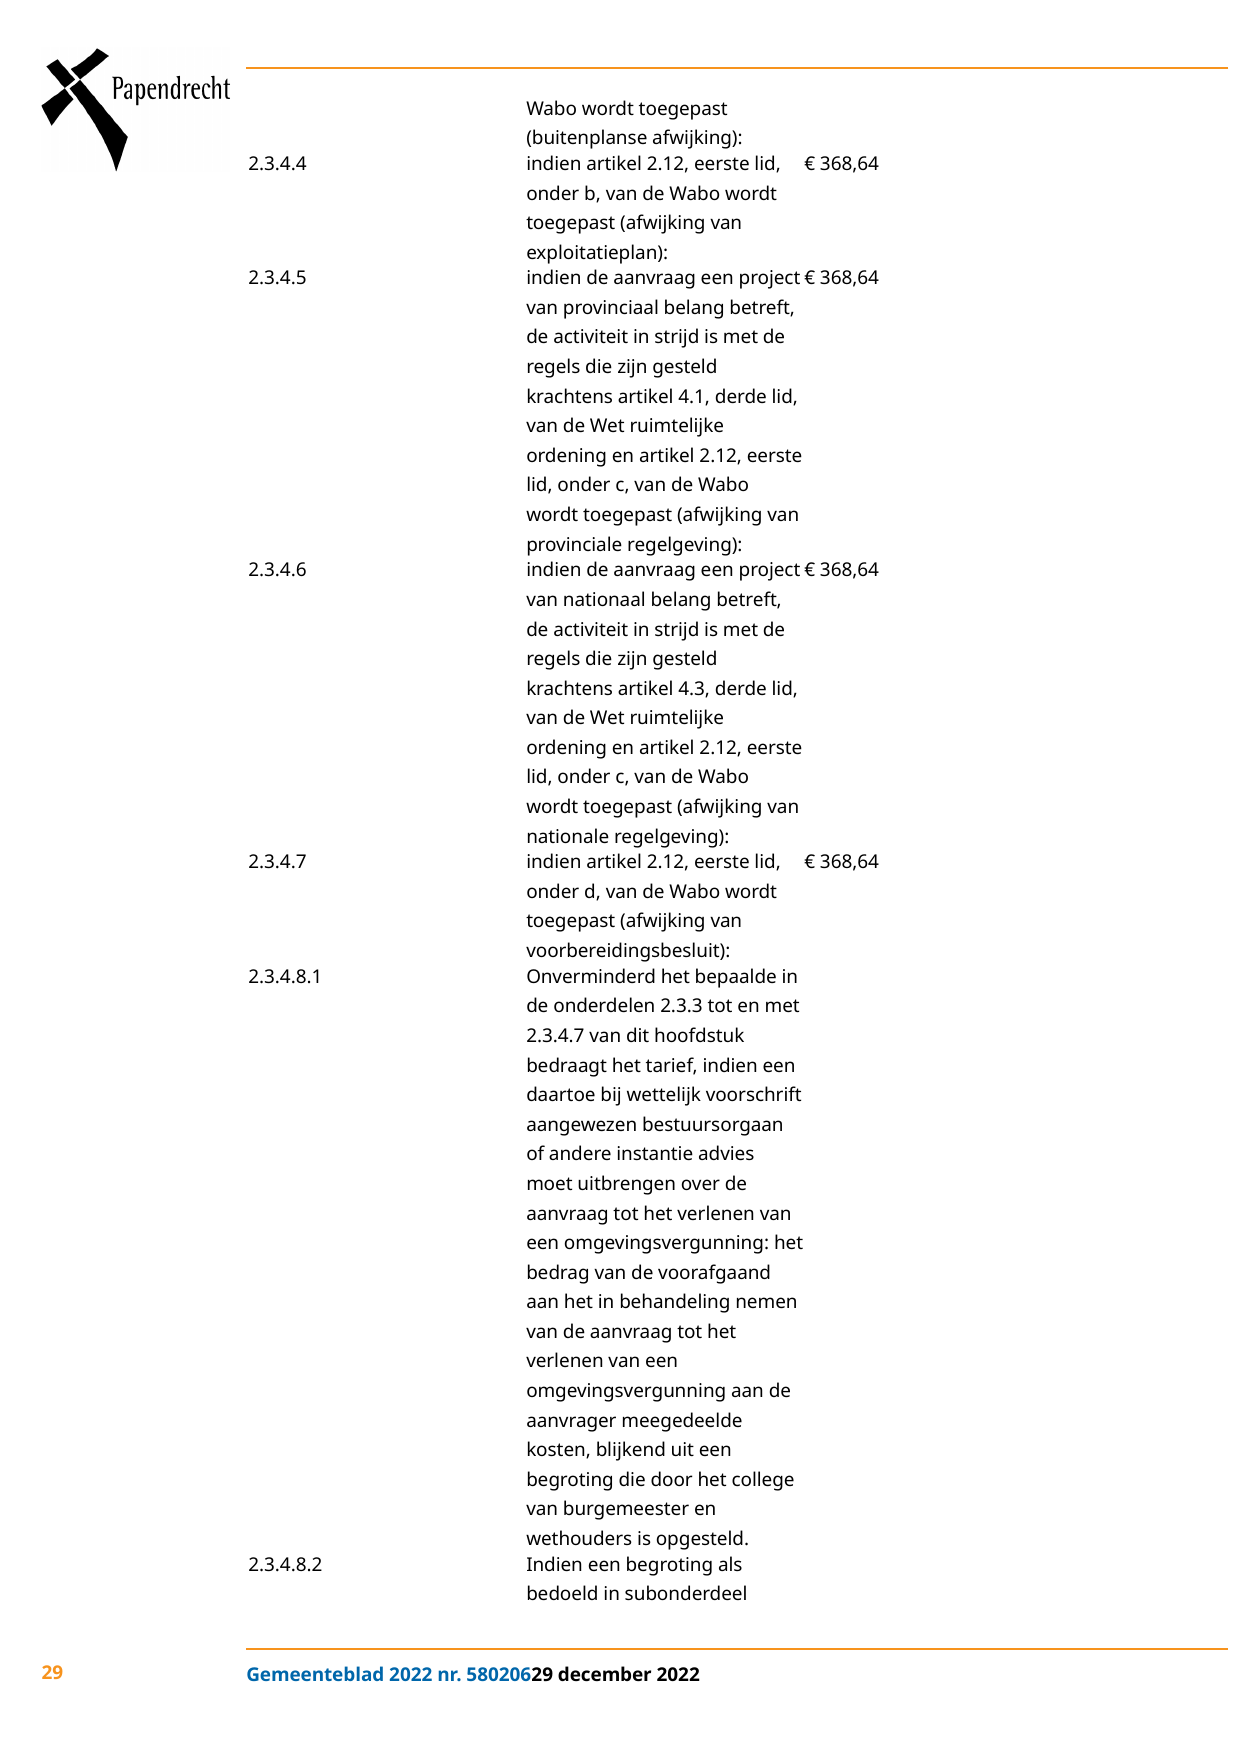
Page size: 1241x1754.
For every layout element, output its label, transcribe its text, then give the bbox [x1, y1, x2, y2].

table_cell 2.3.4.8.1 [248, 963, 526, 1551]
table_cell Indien een begroting als bedoeld in subonderdeel [526, 1551, 804, 1606]
table_cell [804, 95, 1152, 150]
table_cell indien de aanvraag een project van nationaal belang betreft, de activiteit in strijd is met de regels die zijn gesteld krachtens artikel 4.3, derde lid, van de Wet ruimtelijke ordening en artikel 2.12, eerste lid, onder c, van de Wabo wordt toegepast (afwijking van nationale regelgeving): [526, 557, 804, 848]
table_cell Onverminderd het bepaalde in de onderdelen 2.3.3 tot en met 2.3.4.7 van dit hoofdstuk bedraagt het tarief, indien een daartoe bij wettelijk voorschrift aangewezen bestuursorgaan of andere instantie advies moet uitbrengen over de aanvraag tot het verlenen van een omgevingsvergunning: het bedrag van de voorafgaand aan het in behandeling nemen van de aanvraag tot het verlenen van een omgevingsvergunning aan de aanvrager meegedeelde kosten, blijkend uit een begroting die door het college van burgemeester en wethouders is opgesteld. [526, 963, 804, 1551]
picture [41, 47, 231, 172]
table_cell [804, 963, 1152, 1551]
table_cell 2.3.4.4 [248, 150, 526, 264]
table_cell 2.3.4.5 [248, 265, 526, 557]
table_cell € 368,64 [804, 265, 1152, 557]
table_cell [248, 95, 526, 150]
table_cell indien de aanvraag een project van provinciaal belang betreft, de activiteit in strijd is met de regels die zijn gesteld krachtens artikel 4.1, derde lid, van de Wet ruimtelijke ordening en artikel 2.12, eerste lid, onder c, van de Wabo wordt toegepast (afwijking van provinciale regelgeving): [526, 265, 804, 557]
table_cell 2.3.4.7 [248, 849, 526, 963]
table_cell € 368,64 [804, 557, 1152, 848]
table_cell Wabo wordt toegepast (buitenplanse afwijking): [526, 95, 804, 150]
table_cell indien artikel 2.12, eerste lid, onder b, van de Wabo wordt toegepast (afwijking van exploitatieplan): [526, 150, 804, 264]
table_cell 2.3.4.8.2 [248, 1551, 526, 1606]
table_cell indien artikel 2.12, eerste lid, onder d, van de Wabo wordt toegepast (afwijking van voorbereidingsbesluit): [526, 849, 804, 963]
table_cell [804, 1551, 1152, 1606]
table_cell 2.3.4.6 [248, 557, 526, 848]
table_cell € 368,64 [804, 150, 1152, 264]
table_cell € 368,64 [804, 849, 1152, 963]
